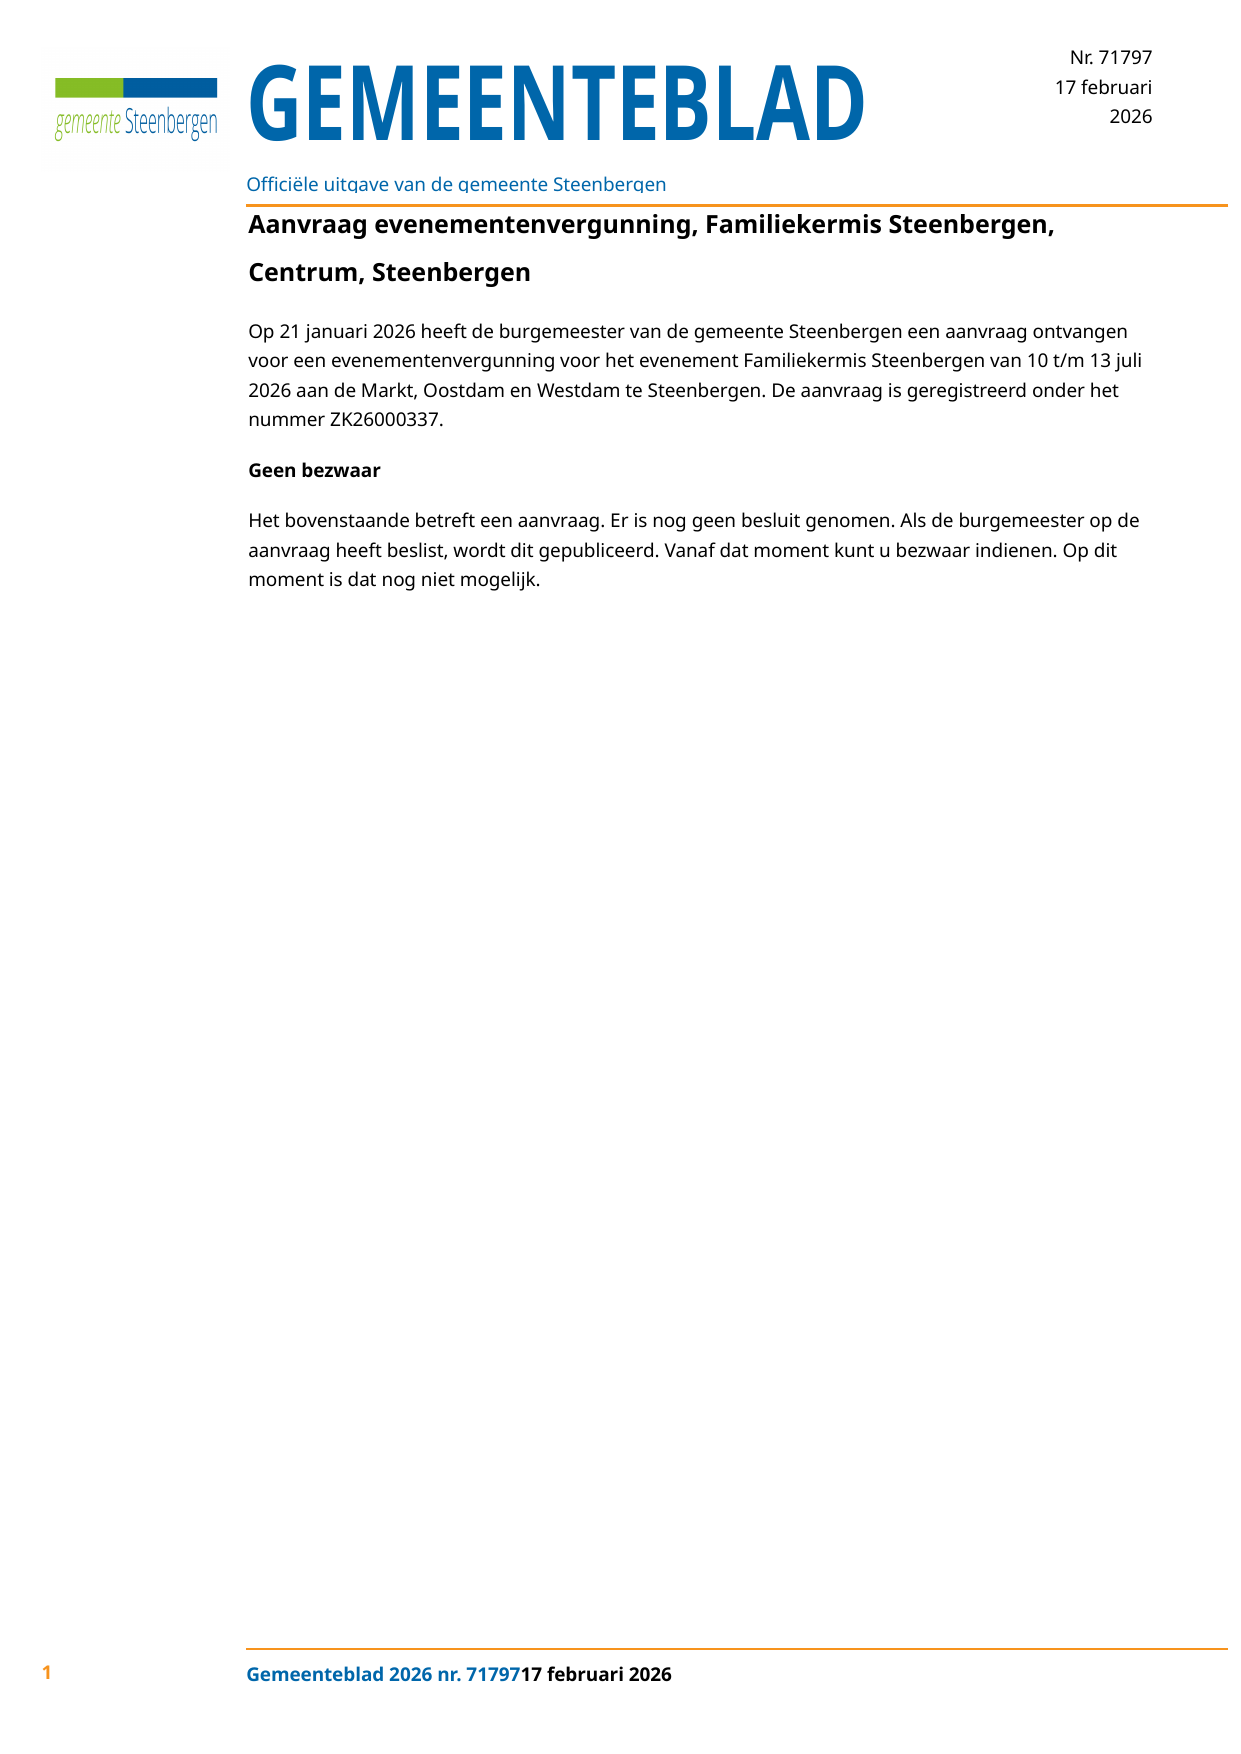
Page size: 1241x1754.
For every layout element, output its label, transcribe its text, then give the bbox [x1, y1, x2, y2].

picture [41, 47, 231, 172]
text Aanvraag evenementenvergunning, Familiekermis Steenbergen, Centrum, Steenbergen [248, 207, 1152, 288]
text Het bovenstaande betreft een aanvraag. Er is nog geen besluit genomen. Als de burgemeester op de aanvraag heeft beslist, wordt dit gepubliceerd. Vanaf dat moment kunt u bezwaar indienen. Op dit moment is dat nog niet mogelijk. [248, 507, 1152, 592]
text Op 21 januari 2026 heeft de burgemeester van de gemeente Steenbergen een aanvraag ontvangen voor een evenementenvergunning voor het evenement Familiekermis Steenbergen van 10 t/m 13 juli 2026 aan de Markt, Oostdam en Westdam te Steenbergen. De aanvraag is geregistreerd onder het nummer ZK26000337. [248, 318, 1152, 432]
text Geen bezwaar [248, 457, 1152, 483]
